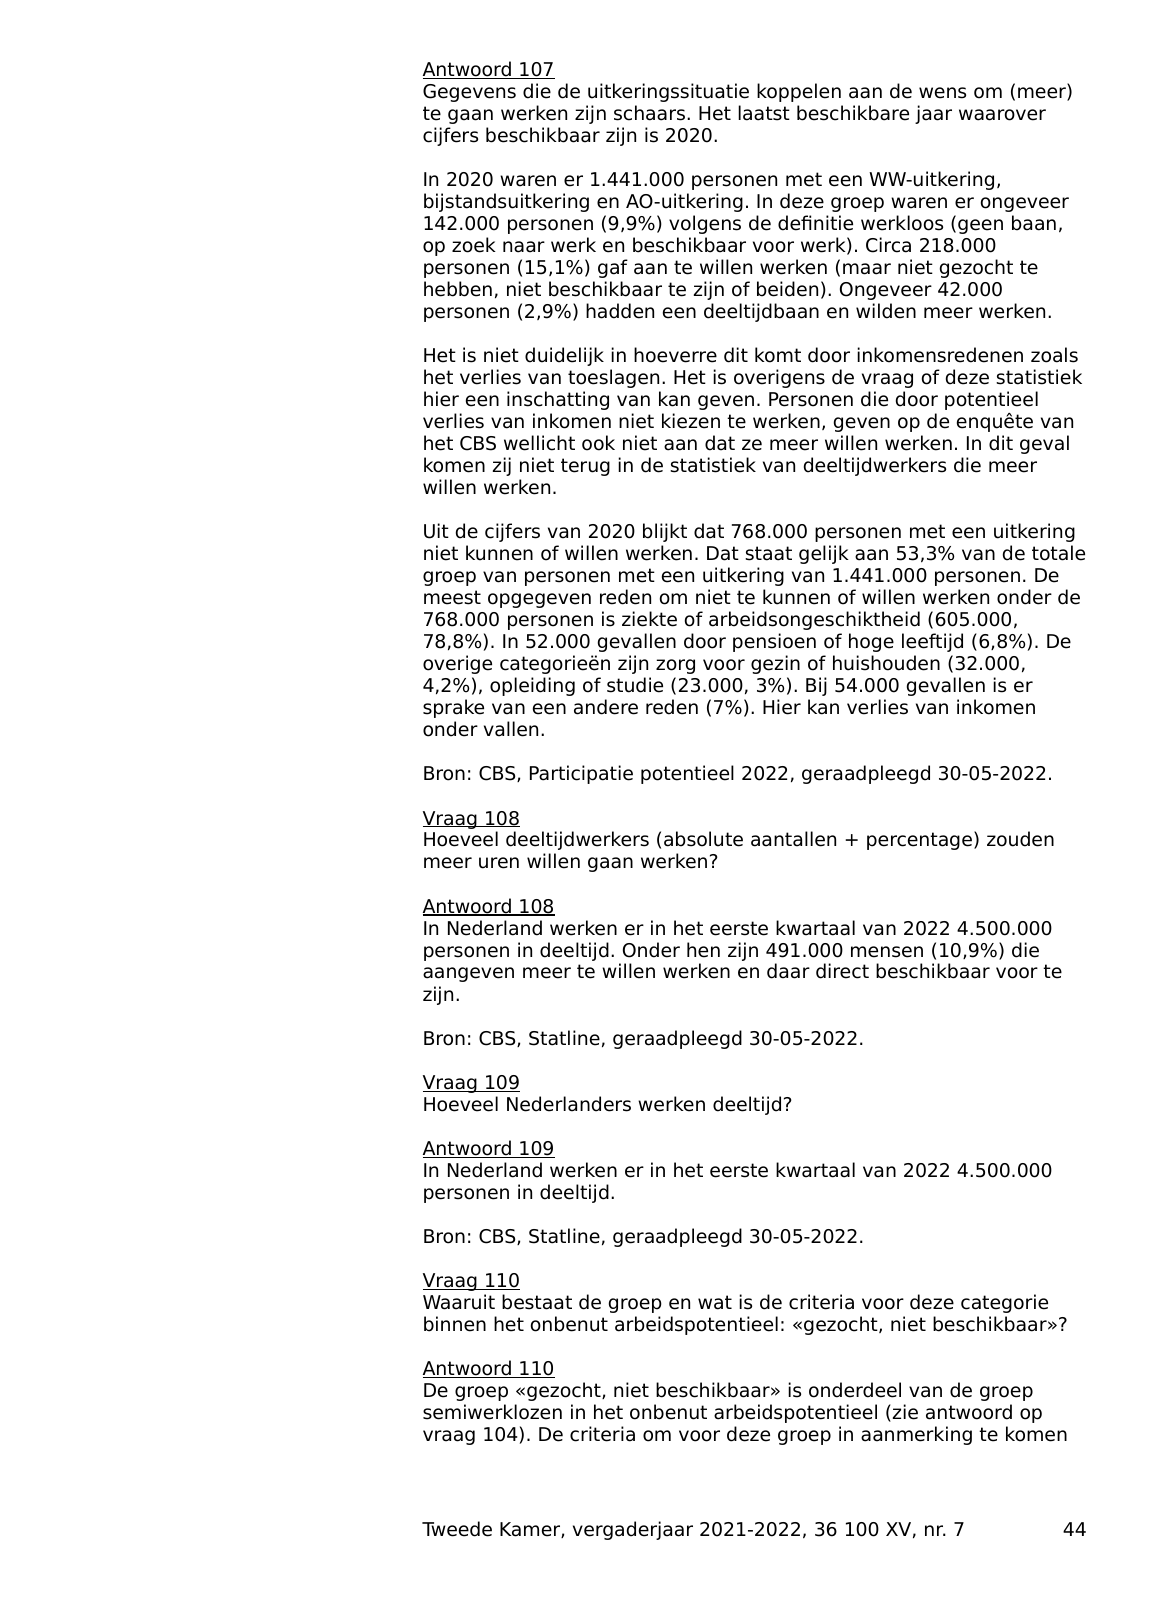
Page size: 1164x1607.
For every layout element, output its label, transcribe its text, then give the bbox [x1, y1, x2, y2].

subtitle Antwoord 109 [422, 1138, 1087, 1160]
text Bron: CBS, Participatie potentieel 2022, geraadpleegd 30-05-2022. [422, 763, 1087, 785]
text Uit de cijfers van 2020 blijkt dat 768.000 personen met een uitkering niet kunnen of willen werken. Dat staat gelijk aan 53,3% van de totale groep van personen met een uitkering van 1.441.000 personen. De meest opgegeven reden om niet te kunnen of willen werken onder de 768.000 personen is ziekte of arbeidsongeschiktheid (605.000, 78,8%). In 52.000 gevallen door pensioen of hoge leeftijd (6,8%). De overige categorieën zijn zorg voor gezin of huishouden (32.000, 4,2%), opleiding of studie (23.000, 3%). Bij 54.000 gevallen is er sprake van een andere reden (7%). Hier kan verlies van inkomen onder vallen. [422, 521, 1087, 741]
text Gegevens die de uitkeringssituatie koppelen aan de wens om (meer) te gaan werken zijn schaars. Het laatst beschikbare jaar waarover cijfers beschikbaar zijn is 2020. [422, 81, 1087, 147]
text De groep «gezocht, niet beschikbaar» is onderdeel van de groep semiwerklozen in het onbenut arbeidspotentieel (zie antwoord op vraag 104). De criteria om voor deze groep in aanmerking te komen [422, 1380, 1087, 1446]
text Bron: CBS, Statline, geraadpleegd 30-05-2022. [422, 1028, 1087, 1049]
subtitle Antwoord 108 [422, 896, 1087, 917]
subtitle Antwoord 110 [422, 1358, 1087, 1380]
text In 2020 waren er 1.441.000 personen met een WW-uitkering, bijstandsuitkering en AO-uitkering. In deze groep waren er ongeveer 142.000 personen (9,9%) volgens de definitie werkloos (geen baan, op zoek naar werk en beschikbaar voor werk). Circa 218.000 personen (15,1%) gaf aan te willen werken (maar niet gezocht te hebben, niet beschikbaar te zijn of beiden). Ongeveer 42.000 personen (2,9%) hadden een deeltijdbaan en wilden meer werken. [422, 169, 1087, 323]
text In Nederland werken er in het eerste kwartaal van 2022 4.500.000 personen in deeltijd. Onder hen zijn 491.000 mensen (10,9%) die aangeven meer te willen werken en daar direct beschikbaar voor te zijn. [422, 917, 1087, 1005]
subtitle Vraag 108 [422, 807, 1087, 829]
text Hoeveel Nederlanders werken deeltijd? [422, 1094, 1087, 1116]
subtitle Antwoord 107 [422, 59, 1087, 81]
text Het is niet duidelijk in hoeverre dit komt door inkomensredenen zoals het verlies van toeslagen. Het is overigens de vraag of deze statistiek hier een inschatting van kan geven. Personen die door potentieel verlies van inkomen niet kiezen te werken, geven op de enquête van het CBS wellicht ook niet aan dat ze meer willen werken. In dit geval komen zij niet terug in de statistiek van deeltijdwerkers die meer willen werken. [422, 345, 1087, 499]
subtitle Vraag 110 [422, 1270, 1087, 1292]
text Waaruit bestaat de groep en wat is de criteria voor deze categorie binnen het onbenut arbeidspotentieel: «gezocht, niet beschikbaar»? [422, 1292, 1087, 1336]
text In Nederland werken er in het eerste kwartaal van 2022 4.500.000 personen in deeltijd. [422, 1160, 1087, 1204]
subtitle Vraag 109 [422, 1072, 1087, 1094]
text Bron: CBS, Statline, geraadpleegd 30-05-2022. [422, 1226, 1087, 1248]
text Hoeveel deeltijdwerkers (absolute aantallen + percentage) zouden meer uren willen gaan werken? [422, 829, 1087, 873]
